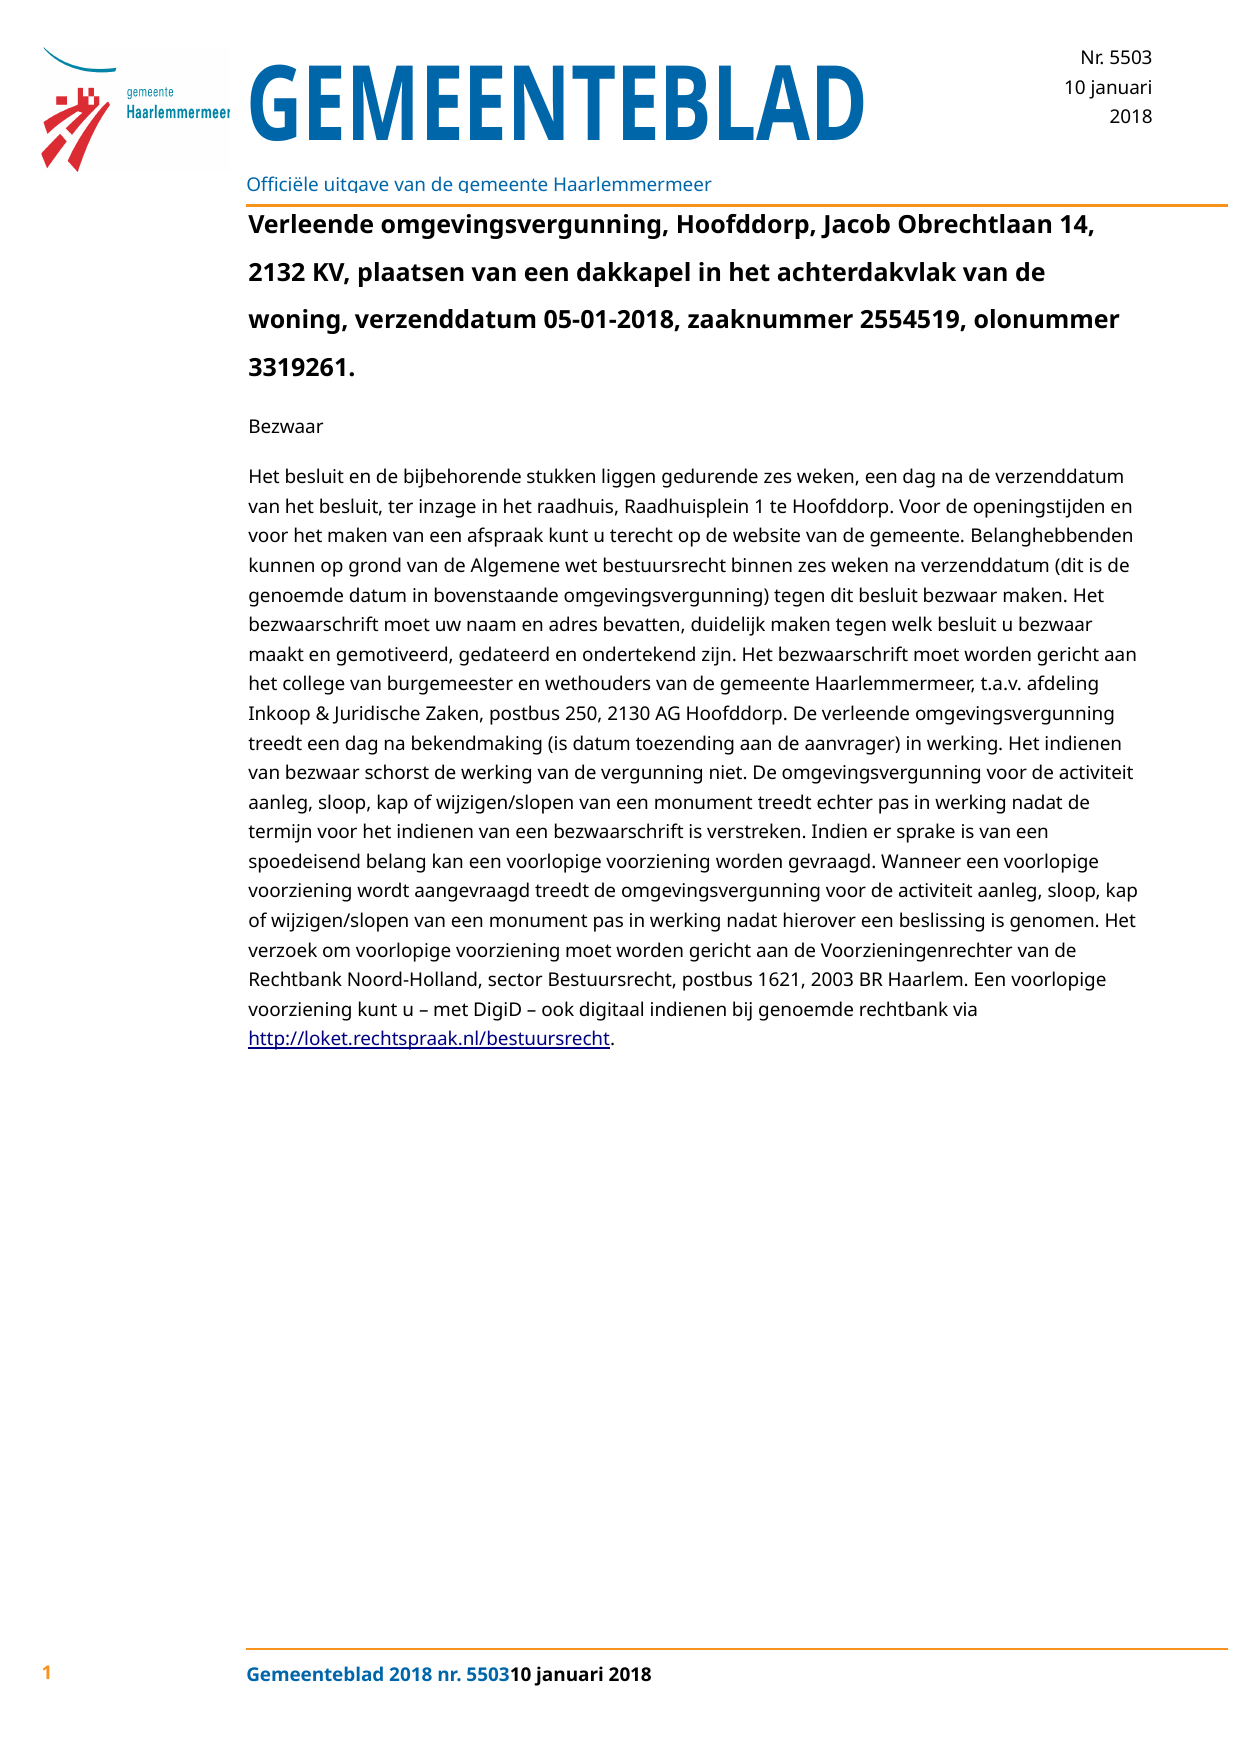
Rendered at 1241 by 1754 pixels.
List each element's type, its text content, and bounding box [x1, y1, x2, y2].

text Het besluit en de bijbehorende stukken liggen gedurende zes weken, een dag na de verzenddatum van het besluit, ter inzage in het raadhuis, Raadhuisplein 1 te Hoofddorp. Voor de openingstijden en voor het maken van een afspraak kunt u terecht op de website van de gemeente. Belanghebbenden kunnen op grond van de Algemene wet bestuursrecht binnen zes weken na verzenddatum (dit is de genoemde datum in bovenstaande omgevingsvergunning) tegen dit besluit bezwaar maken. Het bezwaarschrift moet uw naam en adres bevatten, duidelijk maken tegen welk besluit u bezwaar maakt en gemotiveerd, gedateerd en ondertekend zijn. Het bezwaarschrift moet worden gericht aan het college van burgemeester en wethouders van de gemeente Haarlemmermeer, t.a.v. afdeling Inkoop & Juridische Zaken, postbus 250, 2130 AG Hoofddorp. De verleende omgevingsvergunning treedt een dag na bekendmaking (is datum toezending aan de aanvrager) in werking. Het indienen van bezwaar schorst de werking van de vergunning niet. De omgevingsvergunning voor de activiteit aanleg, sloop, kap of wijzigen/slopen van een monument treedt echter pas in werking nadat de termijn voor het indienen van een bezwaarschrift is verstreken. Indien er sprake is van een spoedeisend belang kan een voorlopige voorziening worden gevraagd. Wanneer een voorlopige voorziening wordt aangevraagd treedt de omgevingsvergunning voor de activiteit aanleg, sloop, kap of wijzigen/slopen van een monument pas in werking nadat hierover een beslissing is genomen. Het verzoek om voorlopige voorziening moet worden gericht aan de Voorzieningenrechter van de Rechtbank Noord-Holland, sector Bestuursrecht, postbus 1621, 2003 BR Haarlem. Een voorlopige voorziening kunt u – met DigiD – ook digitaal indienen bij genoemde rechtbank via http://loket.rechtspraak.nl/bestuursrecht. [248, 463, 1152, 1051]
picture [41, 47, 231, 172]
text Bezwaar [248, 413, 1152, 439]
text Verleende omgevingsvergunning, Hoofddorp, Jacob Obrechtlaan 14, 2132 KV, plaatsen van een dakkapel in het achterdakvlak van de woning, verzenddatum 05-01-2018, zaaknummer 2554519, olonummer 3319261. [248, 207, 1152, 384]
